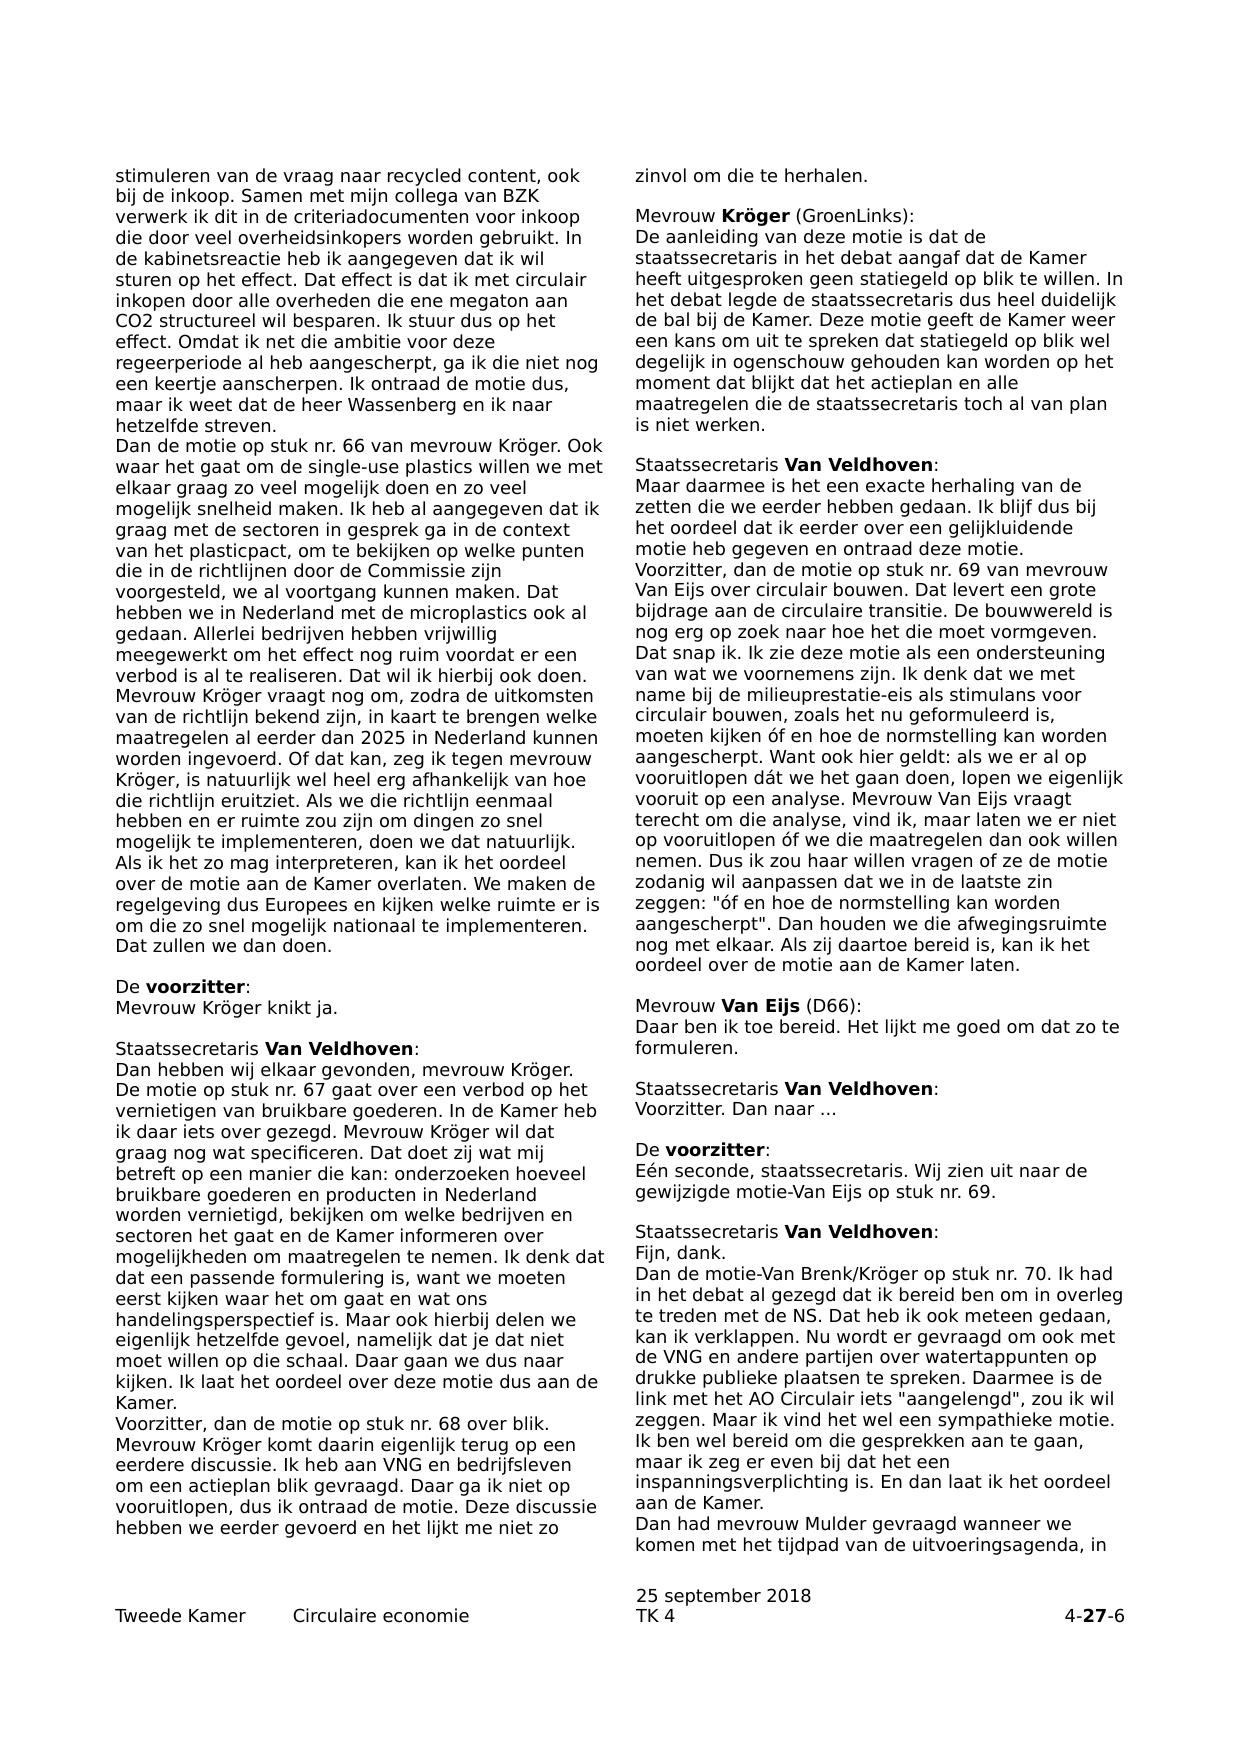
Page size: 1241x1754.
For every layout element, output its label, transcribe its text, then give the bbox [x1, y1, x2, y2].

text Dan had mevrouw Mulder gevraagd wanneer we komen met het tijdpad van de uitvoeringsagenda, in [635, 1514, 1125, 1556]
text De motie op stuk nr. 67 gaat over een verbod op het vernietigen van bruikbare goederen. In de Kamer heb ik daar iets over gezegd. Mevrouw Kröger wil dat graag nog wat specificeren. Dat doet zij wat mij betreft op een manier die kan: onderzoeken hoeveel bruikbare goederen en producten in Nederland worden vernietigd, bekijken om welke bedrijven en sectoren het gaat en de Kamer informeren over mogelijkheden om maatregelen te nemen. Ik denk dat dat een passende formulering is, want we moeten eerst kijken waar het om gaat en wat ons handelingsperspectief is. Maar ook hierbij delen we eigenlijk hetzelfde gevoel, namelijk dat je dat niet moet willen op die schaal. Daar gaan we dus naar kijken. Ik laat het oordeel over deze motie dus aan de Kamer. [115, 1080, 605, 1413]
text zinvol om die te herhalen. [635, 165, 1125, 186]
text De voorzitter: [115, 977, 605, 998]
text De voorzitter: [635, 1140, 1125, 1161]
text Dan de motie-Van Brenk/Kröger op stuk nr. 70. Ik had in het debat al gezegd dat ik bereid ben om in overleg te treden met de NS. Dat heb ik ook meteen gedaan, kan ik verklappen. Nu wordt er gevraagd om ook met de VNG en andere partijen over watertappunten op drukke publieke plaatsen te spreken. Daarmee is de link met het AO Circulair iets "aangelengd", zou ik wil zeggen. Maar ik vind het wel een sympathieke motie. Ik ben wel bereid om die gesprekken aan te gaan, maar ik zeg er even bij dat het een inspanningsverplichting is. En dan laat ik het oordeel aan de Kamer. [635, 1264, 1125, 1514]
text Staatssecretaris Van Veldhoven: [635, 1078, 1125, 1099]
text Daar ben ik toe bereid. Het lijkt me goed om dat zo te formuleren. [635, 1017, 1125, 1058]
text Mevrouw Kröger (GroenLinks): [635, 206, 1125, 227]
text Mevrouw Van Eijs (D66): [635, 996, 1125, 1017]
text Mevrouw Kröger knikt ja. [115, 998, 605, 1018]
text Maar daarmee is het een exacte herhaling van de zetten die we eerder hebben gedaan. Ik blijf dus bij het oordeel dat ik eerder over een gelijkluidende motie heb gegeven en ontraad deze motie. [635, 476, 1125, 559]
text Staatssecretaris Van Veldhoven: [115, 1038, 605, 1059]
text Dan hebben wij elkaar gevonden, mevrouw Kröger. [115, 1059, 605, 1080]
text Eén seconde, staatssecretaris. Wij zien uit naar de gewijzigde motie-Van Eijs op stuk nr. 69. [635, 1161, 1125, 1202]
text Fijn, dank. [635, 1243, 1125, 1264]
text Voorzitter, dan de motie op stuk nr. 68 over blik. Mevrouw Kröger komt daarin eigenlijk terug op een eerdere discussie. Ik heb aan VNG en bedrijfsleven om een actieplan blik gevraagd. Daar ga ik niet op vooruitlopen, dus ik ontraad de motie. Deze discussie hebben we eerder gevoerd en het lijkt me niet zo [115, 1413, 605, 1538]
text Dan de motie op stuk nr. 66 van mevrouw Kröger. Ook waar het gaat om de single-use plastics willen we met elkaar graag zo veel mogelijk doen en zo veel mogelijk snelheid maken. Ik heb al aangegeven dat ik graag met de sectoren in gesprek ga in de context van het plasticpact, om te bekijken op welke punten die in de richtlijnen door de Commissie zijn voorgesteld, we al voortgang kunnen maken. Dat hebben we in Nederland met de microplastics ook al gedaan. Allerlei bedrijven hebben vrijwillig meegewerkt om het effect nog ruim voordat er een verbod is al te realiseren. Dat wil ik hierbij ook doen. Mevrouw Kröger vraagt nog om, zodra de uitkomsten van de richtlijn bekend zijn, in kaart te brengen welke maatregelen al eerder dan 2025 in Nederland kunnen worden ingevoerd. Of dat kan, zeg ik tegen mevrouw Kröger, is natuurlijk wel heel erg afhankelijk van hoe die richtlijn eruitziet. Als we die richtlijn eenmaal hebben en er ruimte zou zijn om dingen zo snel mogelijk te implementeren, doen we dat natuurlijk. Als ik het zo mag interpreteren, kan ik het oordeel over de motie aan de Kamer overlaten. We maken de regelgeving dus Europees en kijken welke ruimte er is om die zo snel mogelijk nationaal te implementeren. Dat zullen we dan doen. [115, 436, 605, 957]
text Staatssecretaris Van Veldhoven: [635, 455, 1125, 476]
text stimuleren van de vraag naar recycled content, ook bij de inkoop. Samen met mijn collega van BZK verwerk ik dit in de criteriadocumenten voor inkoop die door veel overheidsinkopers worden gebruikt. In de kabinetsreactie heb ik aangegeven dat ik wil sturen op het effect. Dat effect is dat ik met circulair inkopen door alle overheden die ene megaton aan CO2 structureel wil besparen. Ik stuur dus op het effect. Omdat ik net die ambitie voor deze regeerperiode al heb aangescherpt, ga ik die niet nog een keertje aanscherpen. Ik ontraad de motie dus, maar ik weet dat de heer Wassenberg en ik naar hetzelfde streven. [115, 165, 605, 436]
text Staatssecretaris Van Veldhoven: [635, 1222, 1125, 1243]
text De aanleiding van deze motie is dat de staatssecretaris in het debat aangaf dat de Kamer heeft uitgesproken geen statiegeld op blik te willen. In het debat legde de staatssecretaris dus heel duidelijk de bal bij de Kamer. Deze motie geeft de Kamer weer een kans om uit te spreken dat statiegeld op blik wel degelijk in ogenschouw gehouden kan worden op het moment dat blijkt dat het actieplan en alle maatregelen die de staatssecretaris toch al van plan is niet werken. [635, 227, 1125, 435]
text Voorzitter, dan de motie op stuk nr. 69 van mevrouw Van Eijs over circulair bouwen. Dat levert een grote bijdrage aan de circulaire transitie. De bouwwereld is nog erg op zoek naar hoe het die moet vormgeven. Dat snap ik. Ik zie deze motie als een ondersteuning van wat we voornemens zijn. Ik denk dat we met name bij de milieuprestatie-eis als stimulans voor circulair bouwen, zoals het nu geformuleerd is, moeten kijken óf en hoe de normstelling kan worden aangescherpt. Want ook hier geldt: als we er al op vooruitlopen dát we het gaan doen, lopen we eigenlijk vooruit op een analyse. Mevrouw Van Eijs vraagt terecht om die analyse, vind ik, maar laten we er niet op vooruitlopen óf we die maatregelen dan ook willen nemen. Dus ik zou haar willen vragen of ze de motie zodanig wil aanpassen dat we in de laatste zin zeggen: "óf en hoe de normstelling kan worden aangescherpt". Dan houden we die afwegingsruimte nog met elkaar. Als zij daartoe bereid is, kan ik het oordeel over de motie aan de Kamer laten. [635, 559, 1125, 976]
text Voorzitter. Dan naar ... [635, 1099, 1125, 1120]
